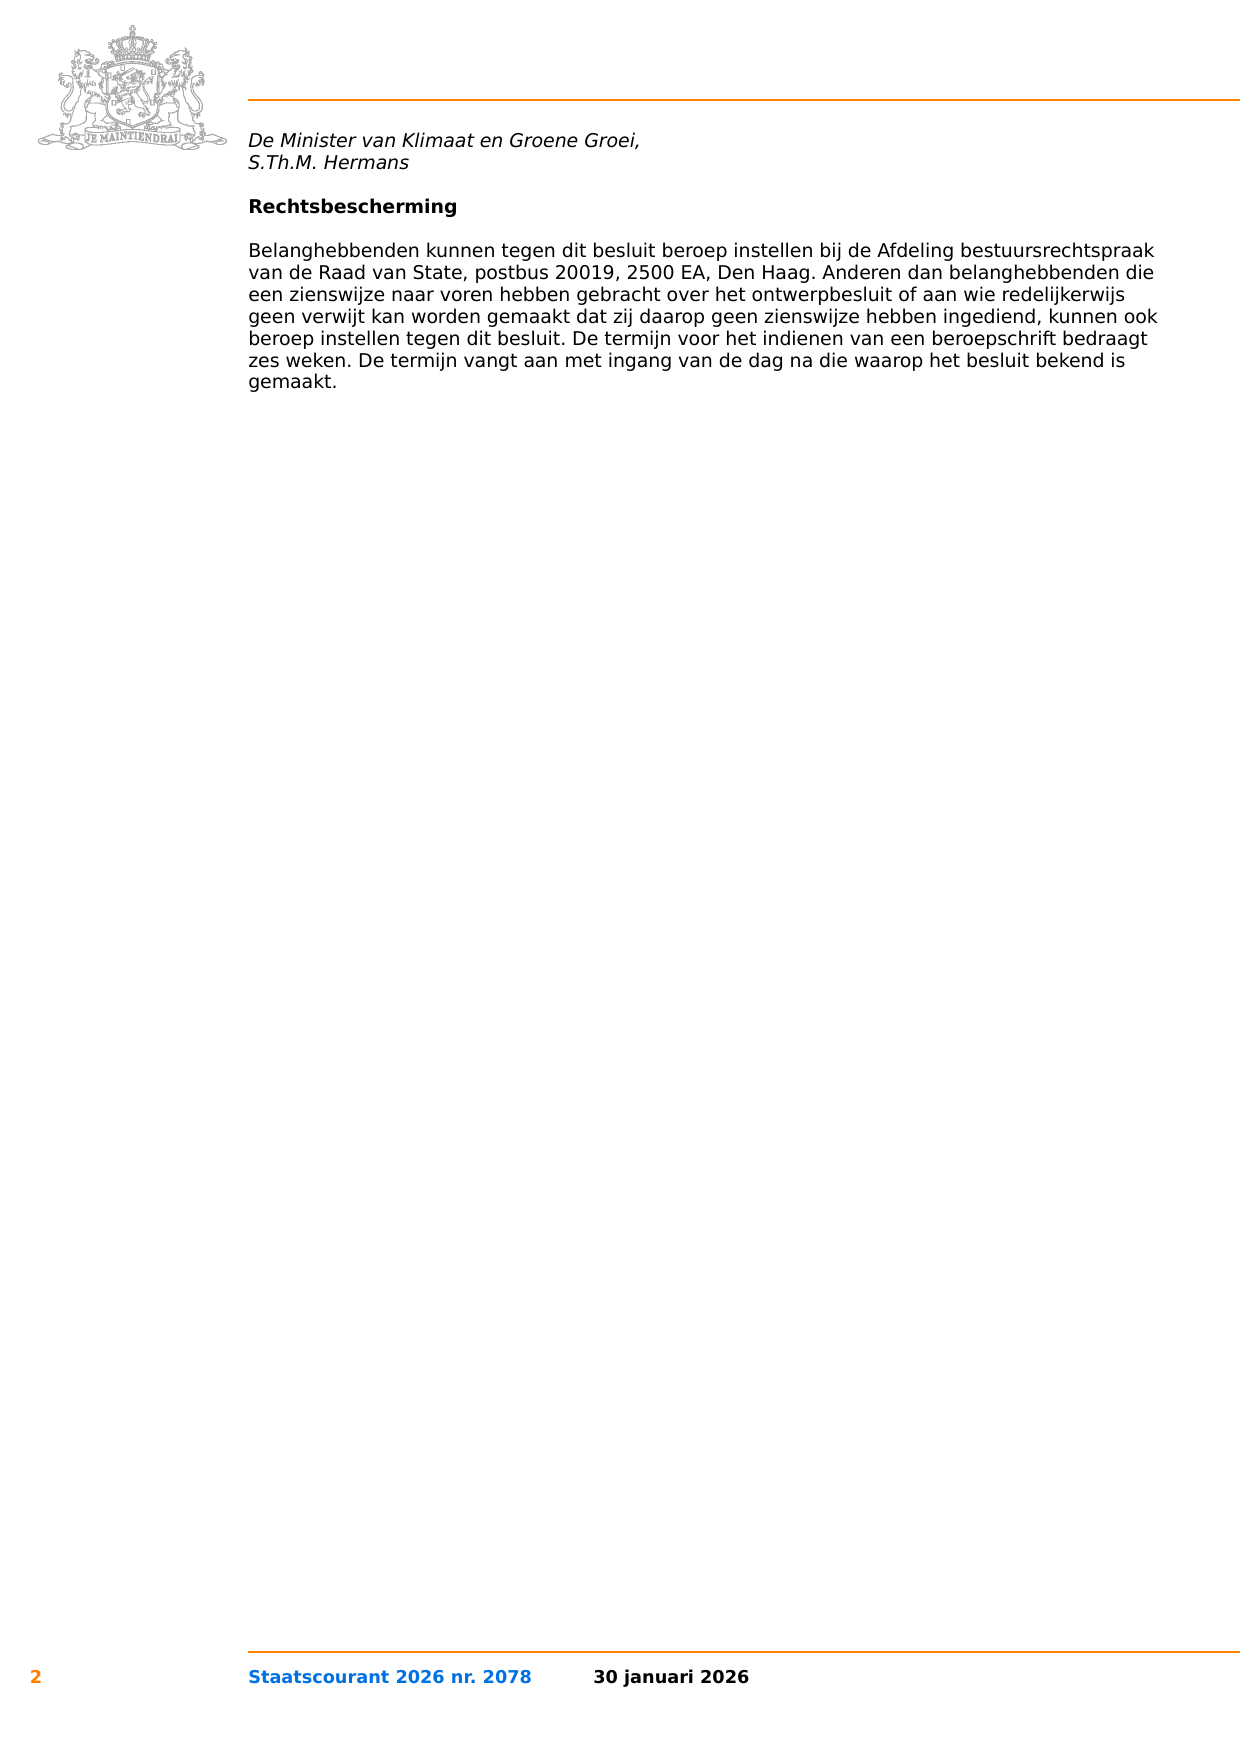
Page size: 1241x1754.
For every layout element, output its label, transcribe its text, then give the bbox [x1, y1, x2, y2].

picture [38, 25, 227, 150]
text Belanghebbenden kunnen tegen dit besluit beroep instellen bij de Afdeling bestuursrechtspraak van de Raad van State, postbus 20019, 2500 EA, Den Haag. Anderen dan belanghebbenden die een zienswijze naar voren hebben gebracht over het ontwerpbesluit of aan wie redelijkerwijs geen verwijt kan worden gemaakt dat zij daarop geen zienswijze hebben ingediend, kunnen ook beroep instellen tegen dit besluit. De termijn voor het indienen van een beroepschrift bedraagt zes weken. De termijn vangt aan met ingang van de dag na die waarop het besluit bekend is gemaakt. [248, 239, 1163, 393]
text Rechtsbescherming [248, 196, 1163, 218]
text De Minister van Klimaat en Groene Groei, S.Th.M. Hermans [248, 130, 1163, 174]
